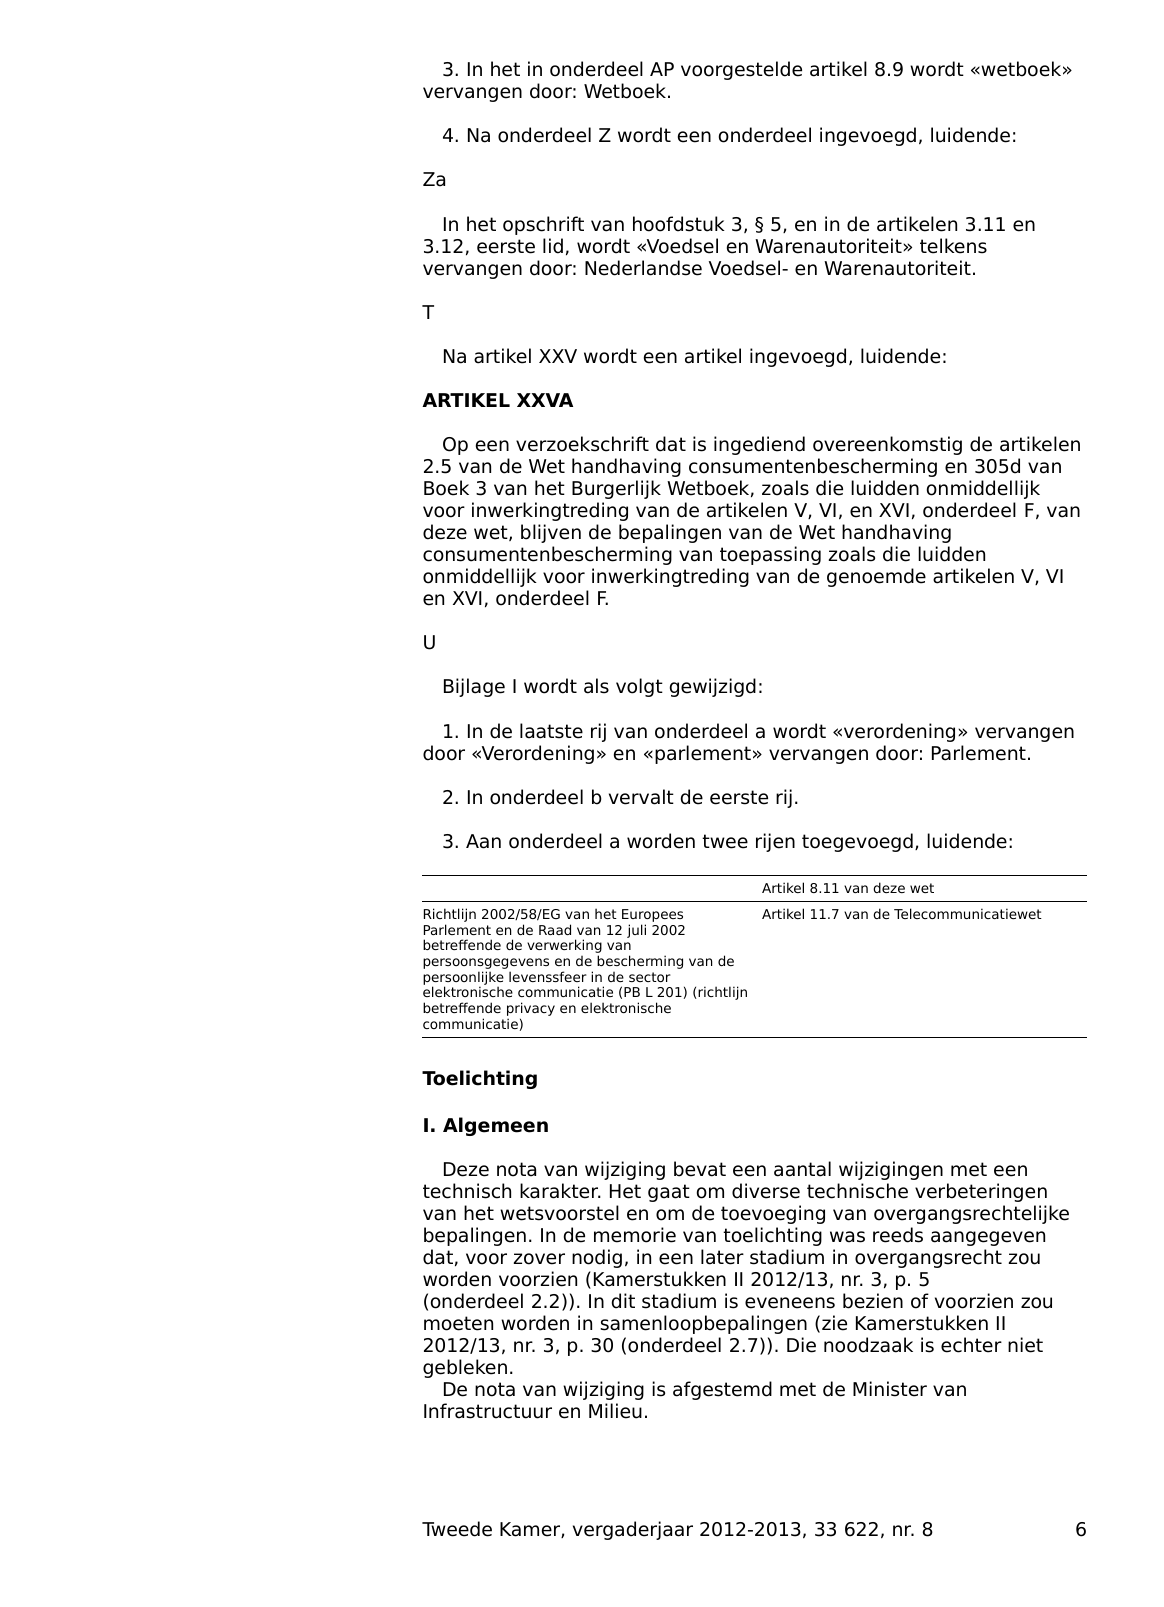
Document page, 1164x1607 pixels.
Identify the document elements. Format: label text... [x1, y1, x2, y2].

table_header [422, 876, 756, 901]
text De nota van wijziging is afgestemd met de Minister van Infrastructuur en Milieu. [422, 1379, 1087, 1423]
text 3. Aan onderdeel a worden twee rijen toegevoegd, luidende: [422, 831, 1087, 853]
table_cell Richtlijn 2002/58/EG van het Europees Parlement en de Raad van 12 juli 2002 betreffende de verwerking van persoonsgegevens en de bescherming van de persoonlijke levenssfeer in de sector elektronische communicatie (PB L 201) (richtlijn betreffende privacy en elektronische communicatie) [422, 902, 756, 1037]
text 1. In de laatste rij van onderdeel a wordt «verordening» vervangen door «Verordening» en «parlement» vervangen door: Parlement. [422, 721, 1087, 764]
text 3. In het in onderdeel AP voorgestelde artikel 8.9 wordt «wetboek» vervangen door: Wetboek. [422, 59, 1087, 103]
subtitle ARTIKEL XXVA [422, 390, 1087, 412]
text Deze nota van wijziging bevat een aantal wijzigingen met een technisch karakter. Het gaat om diverse technische verbeteringen van het wetsvoorstel en om de toevoeging van overgangsrechtelijke bepalingen. In de memorie van toelichting was reeds aangegeven dat, voor zover nodig, in een later stadium in overgangsrecht zou worden voorzien (Kamerstukken II 2012/13, nr. 3, p. 5 (onderdeel 2.2)). In dit stadium is eveneens bezien of voorzien zou moeten worden in samenloopbepalingen (zie Kamerstukken II 2012/13, nr. 3, p. 30 (onderdeel 2.7)). Die noodzaak is echter niet gebleken. [422, 1159, 1087, 1379]
subtitle Toelichting [422, 1068, 1087, 1090]
subtitle T [422, 302, 1087, 324]
subtitle Za [422, 169, 1087, 191]
text Op een verzoekschrift dat is ingediend overeenkomstig de artikelen 2.5 van de Wet handhaving consumentenbescherming en 305d van Boek 3 van het Burgerlijk Wetboek, zoals die luidden onmiddellijk voor inwerkingtreding van de artikelen V, VI, en XVI, onderdeel F, van deze wet, blijven de bepalingen van de Wet handhaving consumentenbescherming van toepassing zoals die luidden onmiddellijk voor inwerkingtreding van de genoemde artikelen V, VI en XVI, onderdeel F. [422, 434, 1087, 610]
table_header Artikel 8.11 van deze wet [756, 876, 1087, 901]
subtitle U [422, 632, 1087, 654]
text Bijlage I wordt als volgt gewijzigd: [422, 676, 1087, 698]
text In het opschrift van hoofdstuk 3, § 5, en in de artikelen 3.11 en 3.12, eerste lid, wordt «Voedsel en Warenautoriteit» telkens vervangen door: Nederlandse Voedsel- en Warenautoriteit. [422, 213, 1087, 279]
text 2. In onderdeel b vervalt de eerste rij. [422, 787, 1087, 809]
subtitle I. Algemeen [422, 1115, 1087, 1137]
text 4. Na onderdeel Z wordt een onderdeel ingevoegd, luidende: [422, 125, 1087, 147]
text Na artikel XXV wordt een artikel ingevoegd, luidende: [422, 346, 1087, 368]
table_cell Artikel 11.7 van de Telecommunicatiewet [756, 902, 1087, 1037]
